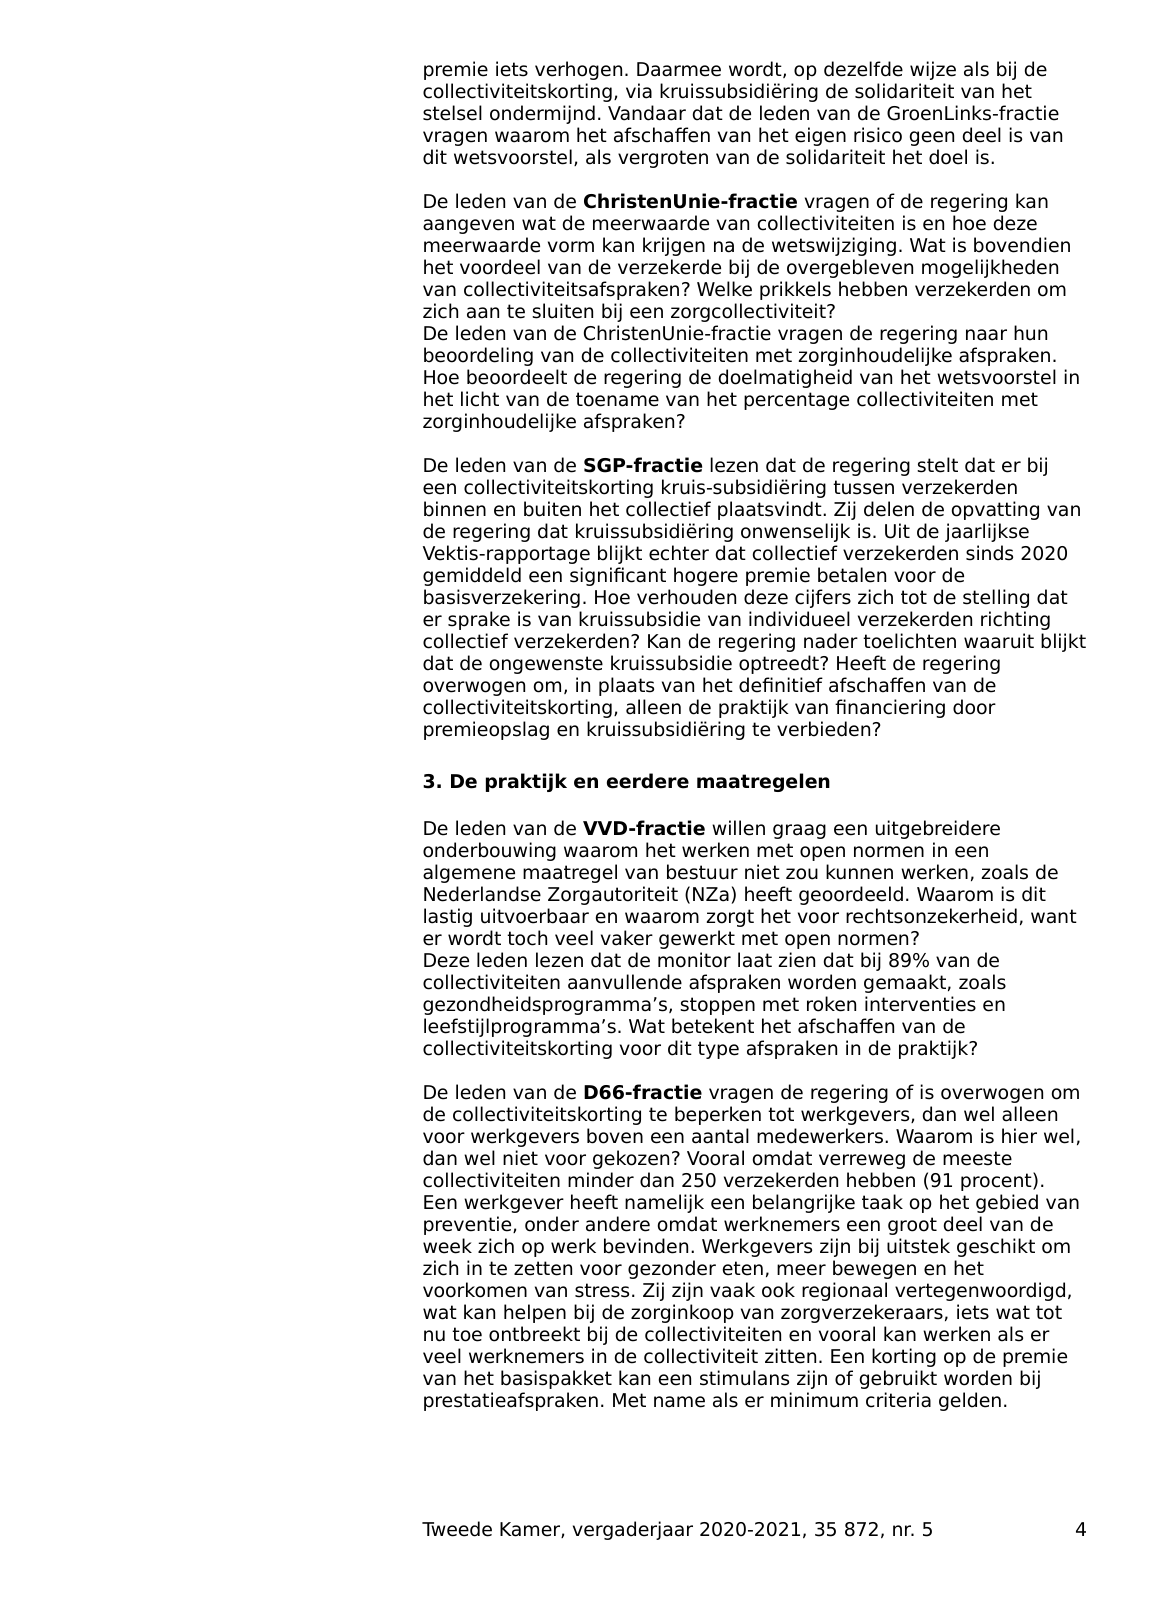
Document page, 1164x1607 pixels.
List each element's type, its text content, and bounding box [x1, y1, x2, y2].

subtitle 3. De praktijk en eerdere maatregelen [422, 771, 1087, 793]
text De leden van de ChristenUnie-fractie vragen de regering naar hun beoordeling van de collectiviteiten met zorginhoudelijke afspraken. Hoe beoordeelt de regering de doelmatigheid van het wetsvoorstel in het licht van de toename van het percentage collectiviteiten met zorginhoudelijke afspraken? [422, 323, 1087, 433]
text Deze leden lezen dat de monitor laat zien dat bij 89% van de collectiviteiten aanvullende afspraken worden gemaakt, zoals gezondheidsprogramma’s, stoppen met roken interventies en leefstijlprogramma’s. Wat betekent het afschaffen van de collectiviteitskorting voor dit type afspraken in de praktijk? [422, 950, 1087, 1059]
text premie iets verhogen. Daarmee wordt, op dezelfde wijze als bij de collectiviteitskorting, via kruissubsidiëring de solidariteit van het stelsel ondermijnd. Vandaar dat de leden van de GroenLinks-fractie vragen waarom het afschaffen van het eigen risico geen deel is van dit wetsvoorstel, als vergroten van de solidariteit het doel is. [422, 59, 1087, 169]
text De leden van de ChristenUnie-fractie vragen of de regering kan aangeven wat de meerwaarde van collectiviteiten is en hoe deze meerwaarde vorm kan krijgen na de wetswijziging. Wat is bovendien het voordeel van de verzekerde bij de overgebleven mogelijkheden van collectiviteitsafspraken? Welke prikkels hebben verzekerden om zich aan te sluiten bij een zorgcollectiviteit? [422, 191, 1087, 323]
text De leden van de D66-fractie vragen de regering of is overwogen om de collectiviteitskorting te beperken tot werkgevers, dan wel alleen voor werkgevers boven een aantal medewerkers. Waarom is hier wel, dan wel niet voor gekozen? Vooral omdat verreweg de meeste collectiviteiten minder dan 250 verzekerden hebben (91 procent). Een werkgever heeft namelijk een belangrijke taak op het gebied van preventie, onder andere omdat werknemers een groot deel van de week zich op werk bevinden. Werkgevers zijn bij uitstek geschikt om zich in te zetten voor gezonder eten, meer bewegen en het voorkomen van stress. Zij zijn vaak ook regionaal vertegenwoordigd, wat kan helpen bij de zorginkoop van zorgverzekeraars, iets wat tot nu toe ontbreekt bij de collectiviteiten en vooral kan werken als er veel werknemers in de collectiviteit zitten. Een korting op de premie van het basispakket kan een stimulans zijn of gebruikt worden bij prestatieafspraken. Met name als er minimum criteria gelden. [422, 1082, 1087, 1411]
text De leden van de VVD-fractie willen graag een uitgebreidere onderbouwing waarom het werken met open normen in een algemene maatregel van bestuur niet zou kunnen werken, zoals de Nederlandse Zorgautoriteit (NZa) heeft geoordeeld. Waarom is dit lastig uitvoerbaar en waarom zorgt het voor rechtsonzekerheid, want er wordt toch veel vaker gewerkt met open normen? [422, 818, 1087, 950]
text De leden van de SGP-fractie lezen dat de regering stelt dat er bij een collectiviteitskorting kruis-subsidiëring tussen verzekerden binnen en buiten het collectief plaatsvindt. Zij delen de opvatting van de regering dat kruissubsidiëring onwenselijk is. Uit de jaarlijkse Vektis-rapportage blijkt echter dat collectief verzekerden sinds 2020 gemiddeld een significant hogere premie betalen voor de basisverzekering. Hoe verhouden deze cijfers zich tot de stelling dat er sprake is van kruissubsidie van individueel verzekerden richting collectief verzekerden? Kan de regering nader toelichten waaruit blijkt dat de ongewenste kruissubsidie optreedt? Heeft de regering overwogen om, in plaats van het definitief afschaffen van de collectiviteitskorting, alleen de praktijk van financiering door premieopslag en kruissubsidiëring te verbieden? [422, 455, 1087, 741]
